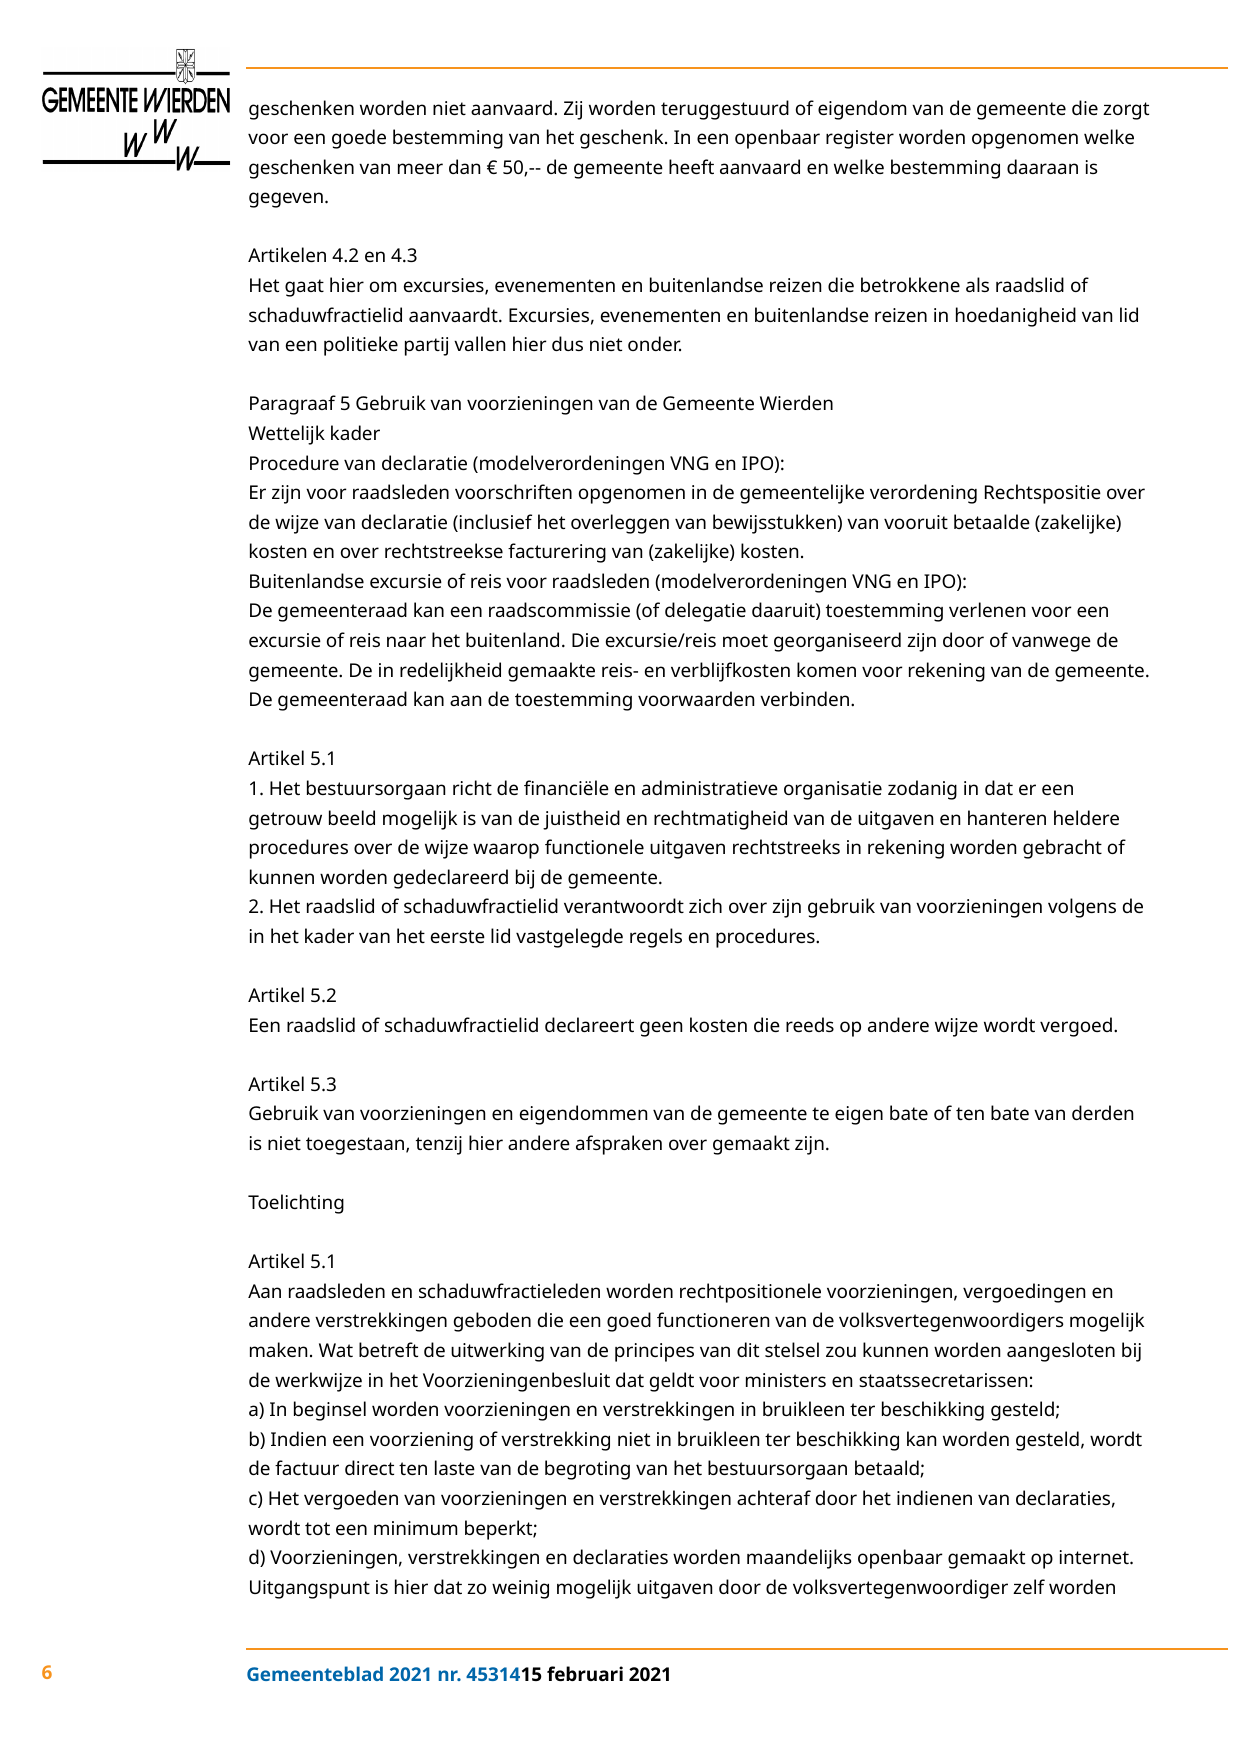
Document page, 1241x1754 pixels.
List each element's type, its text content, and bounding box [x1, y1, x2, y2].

text Gebruik van voorzieningen en eigendommen van de gemeente te eigen bate of ten bate van derden is niet toegestaan, tenzij hier andere afspraken over gemaakt zijn. [248, 1101, 1152, 1156]
text Artikel 5.1 [248, 1248, 1152, 1274]
text Artikel 5.2 [248, 982, 1152, 1008]
text 2. Het raadslid of schaduwfractielid verantwoordt zich over zijn gebruik van voorzieningen volgens de in het kader van het eerste lid vastgelegde regels en procedures. [248, 893, 1152, 949]
text Procedure van declaratie (modelverordeningen VNG en IPO): [248, 450, 1152, 476]
text Het gaat hier om excursies, evenementen en buitenlandse reizen die betrokkene als raadslid of schaduwfractielid aanvaardt. Excursies, evenementen en buitenlandse reizen in hoedanigheid van lid van een politieke partij vallen hier dus niet onder. [248, 272, 1152, 357]
text Aan raadsleden en schaduwfractieleden worden rechtpositionele voorzieningen, vergoedingen en andere verstrekkingen geboden die een goed functioneren van de volksvertegenwoordigers mogelijk maken. Wat betreft de uitwerking van de principes van dit stelsel zou kunnen worden aangesloten bij de werkwijze in het Voorzieningenbesluit dat geldt voor ministers en staatssecretarissen: [248, 1278, 1152, 1393]
text geschenken worden niet aanvaard. Zij worden teruggestuurd of eigendom van de gemeente die zorgt voor een goede bestemming van het geschenk. In een openbaar register worden opgenomen welke geschenken van meer dan € 50,-- de gemeente heeft aanvaard en welke bestemming daaraan is gegeven. [248, 95, 1152, 209]
text Er zijn voor raadsleden voorschriften opgenomen in de gemeentelijke verordening Rechtspositie over de wijze van declaratie (inclusief het overleggen van bewijsstukken) van vooruit betaalde (zakelijke) kosten en over rechtstreekse facturering van (zakelijke) kosten. [248, 479, 1152, 564]
text Wettelijk kader [248, 420, 1152, 446]
text 1. Het bestuursorgaan richt de financiële en administratieve organisatie zodanig in dat er een getrouw beeld mogelijk is van de juistheid en rechtmatigheid van de uitgaven en hanteren heldere procedures over de wijze waarop functionele uitgaven rechtstreeks in rekening worden gebracht of kunnen worden gedeclareerd bij de gemeente. [248, 775, 1152, 890]
text De gemeenteraad kan een raadscommissie (of delegatie daaruit) toestemming verlenen voor een excursie of reis naar het buitenland. Die excursie/reis moet georganiseerd zijn door of vanwege de gemeente. De in redelijkheid gemaakte reis- en verblijfkosten komen voor rekening van de gemeente. De gemeenteraad kan aan de toestemming voorwaarden verbinden. [248, 598, 1152, 712]
text Artikelen 4.2 en 4.3 [248, 243, 1152, 268]
text d) Voorzieningen, verstrekkingen en declaraties worden maandelijks openbaar gemaakt op internet. Uitgangspunt is hier dat zo weinig mogelijk uitgaven door de volksvertegenwoordiger zelf worden [248, 1544, 1152, 1600]
picture [41, 47, 231, 172]
text Een raadslid of schaduwfractielid declareert geen kosten die reeds op andere wijze wordt vergoed. [248, 1012, 1152, 1038]
text Buitenlandse excursie of reis voor raadsleden (modelverordeningen VNG en IPO): [248, 568, 1152, 594]
text a) In beginsel worden voorzieningen en verstrekkingen in bruikleen ter beschikking gesteld; [248, 1396, 1152, 1422]
text Artikel 5.1 [248, 746, 1152, 771]
text Toelichting [248, 1189, 1152, 1215]
text Artikel 5.3 [248, 1071, 1152, 1097]
text Paragraaf 5 Gebruik van voorzieningen van de Gemeente Wierden [248, 391, 1152, 416]
text c) Het vergoeden van voorzieningen en verstrekkingen achteraf door het indienen van declaraties, wordt tot een minimum beperkt; [248, 1485, 1152, 1541]
text b) Indien een voorziening of verstrekking niet in bruikleen ter beschikking kan worden gesteld, wordt de factuur direct ten laste van de begroting van het bestuursorgaan betaald; [248, 1426, 1152, 1481]
